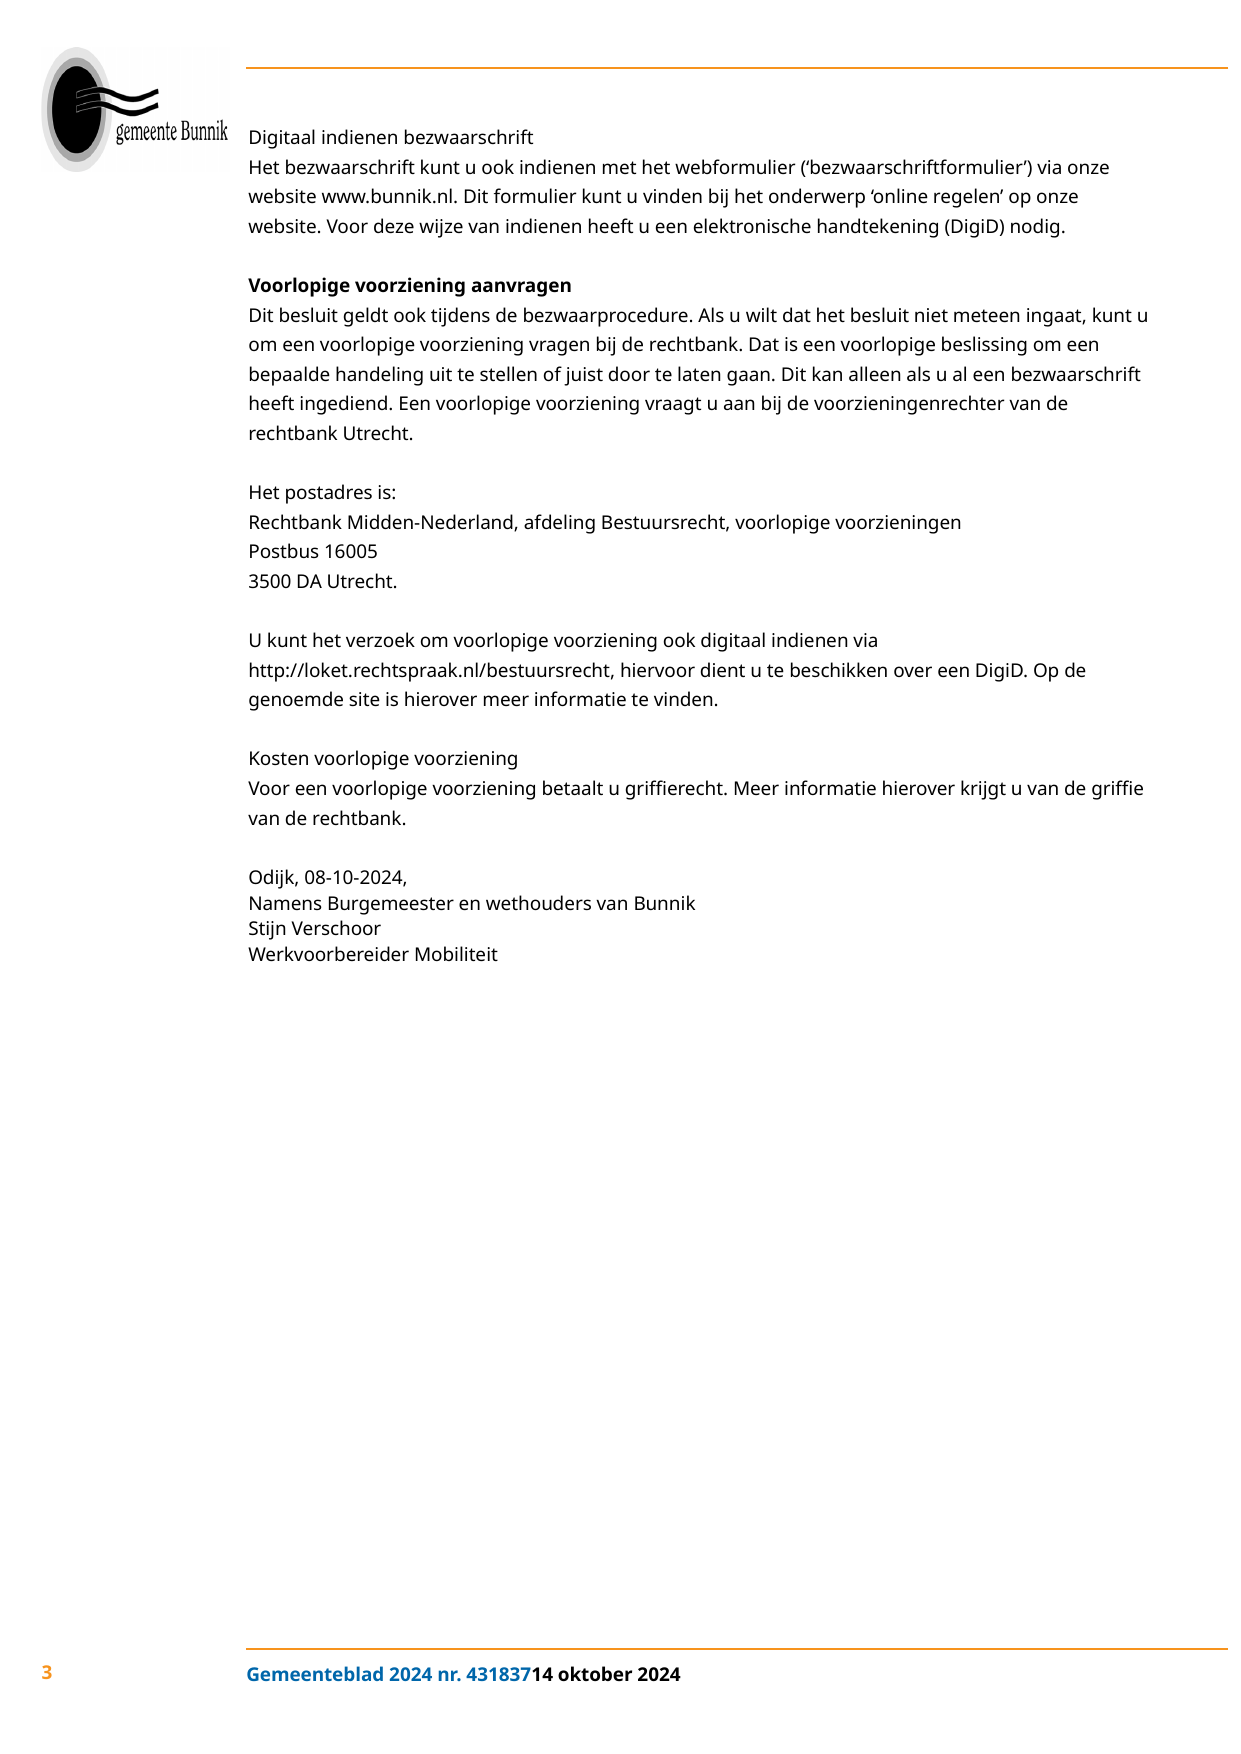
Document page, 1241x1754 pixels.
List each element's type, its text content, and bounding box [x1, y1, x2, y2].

text Stijn Verschoor [248, 915, 1152, 941]
text Rechtbank Midden-Nederland, afdeling Bestuursrecht, voorlopige voorzieningen [248, 509, 1152, 535]
text Dit besluit geldt ook tijdens de bezwaarprocedure. Als u wilt dat het besluit niet meteen ingaat, kunt u om een voorlopige voorziening vragen bij de rechtbank. Dat is een voorlopige beslissing om een bepaalde handeling uit te stellen of juist door te laten gaan. Dit kan alleen als u al een bezwaarschrift heeft ingediend. Een voorlopige voorziening vraagt u aan bij de voorzieningenrechter van de rechtbank Utrecht. [248, 302, 1152, 446]
picture [41, 47, 231, 172]
text Het bezwaarschrift kunt u ook indienen met het webformulier (‘bezwaarschriftformulier’) via onze website www.bunnik.nl. Dit formulier kunt u vinden bij het onderwerp ‘online regelen’ op onze website. Voor deze wijze van indienen heeft u een elektronische handtekening (DigiD) nodig. [248, 154, 1152, 239]
text U kunt het verzoek om voorlopige voorziening ook digitaal indienen via http://loket.rechtspraak.nl/bestuursrecht, hiervoor dient u te beschikken over een DigiD. Op de genoemde site is hierover meer informatie te vinden. [248, 627, 1152, 712]
text Het postadres is: [248, 479, 1152, 505]
text Voorlopige voorziening aanvragen [248, 272, 1152, 298]
text Werkvoorbereider Mobiliteit [248, 941, 1152, 967]
text Voor een voorlopige voorziening betaalt u griffierecht. Meer informatie hierover krijgt u van de griffie van de rechtbank. [248, 775, 1152, 831]
text Namens Burgemeester en wethouders van Bunnik [248, 890, 1152, 915]
text Kosten voorlopige voorziening [248, 746, 1152, 771]
text Odijk, 08-10-2024, [248, 864, 1152, 890]
text Postbus 16005 [248, 538, 1152, 564]
text Digitaal indienen bezwaarschrift [248, 124, 1152, 150]
text 3500 DA Utrecht. [248, 568, 1152, 594]
